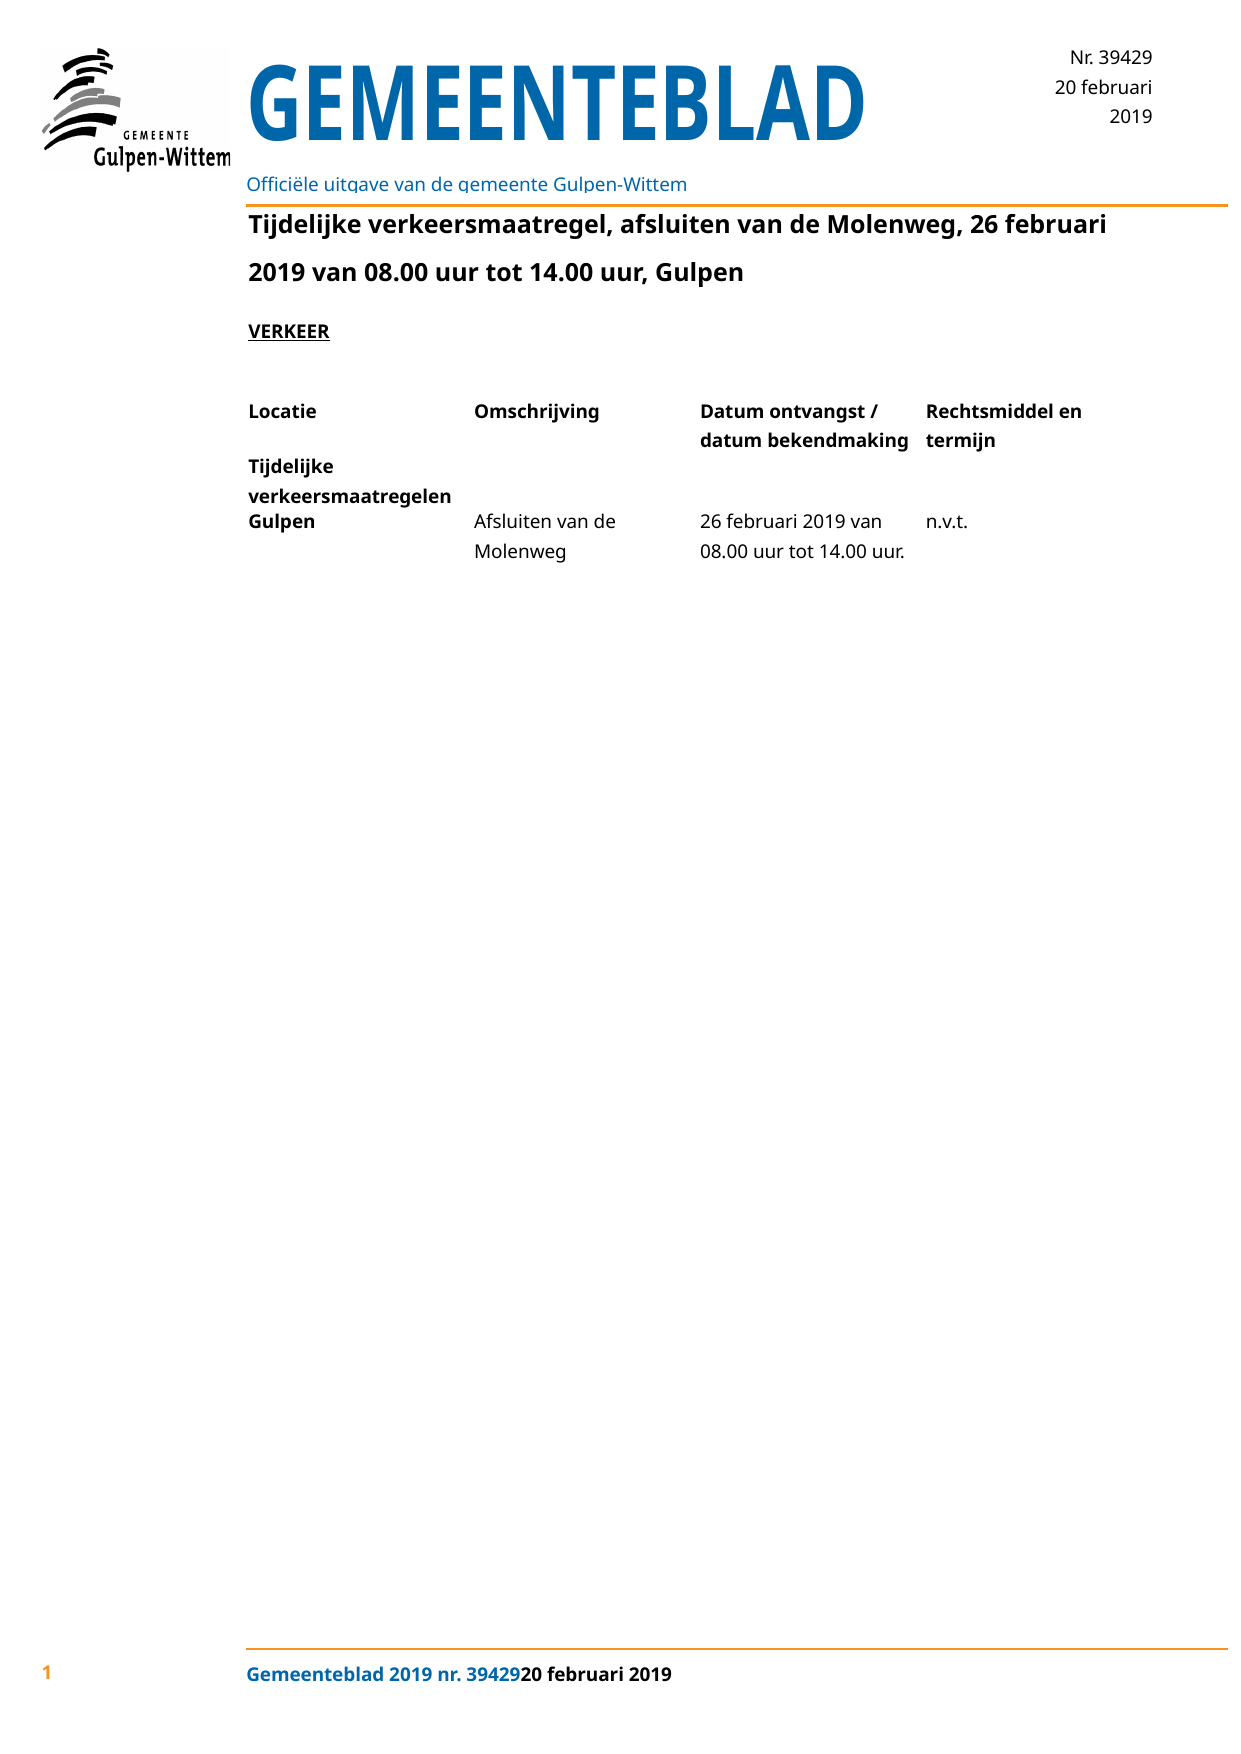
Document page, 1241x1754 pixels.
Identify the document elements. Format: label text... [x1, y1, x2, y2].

text VERKEER [248, 318, 1152, 344]
table_cell n.v.t. [926, 509, 1152, 564]
table_header Rechtsmiddel en termijn [926, 398, 1152, 453]
table_cell Tijdelijke verkeersmaatregelen [248, 453, 474, 509]
table_cell Gulpen [248, 509, 474, 564]
table_header Omschrijving [474, 398, 700, 453]
picture [41, 47, 231, 172]
table_cell Afsluiten van de Molenweg [474, 509, 700, 564]
table_header Datum ontvangst / datum bekendmaking [700, 398, 926, 453]
table_cell [700, 453, 926, 509]
text Tijdelijke verkeersmaatregel, afsluiten van de Molenweg, 26 februari 2019 van 08.00 uur tot 14.00 uur, Gulpen [248, 207, 1152, 288]
table_cell [926, 453, 1152, 509]
table_cell [474, 453, 700, 509]
table_cell 26 februari 2019 van 08.00 uur tot 14.00 uur. [700, 509, 926, 564]
table_header Locatie [248, 398, 474, 453]
